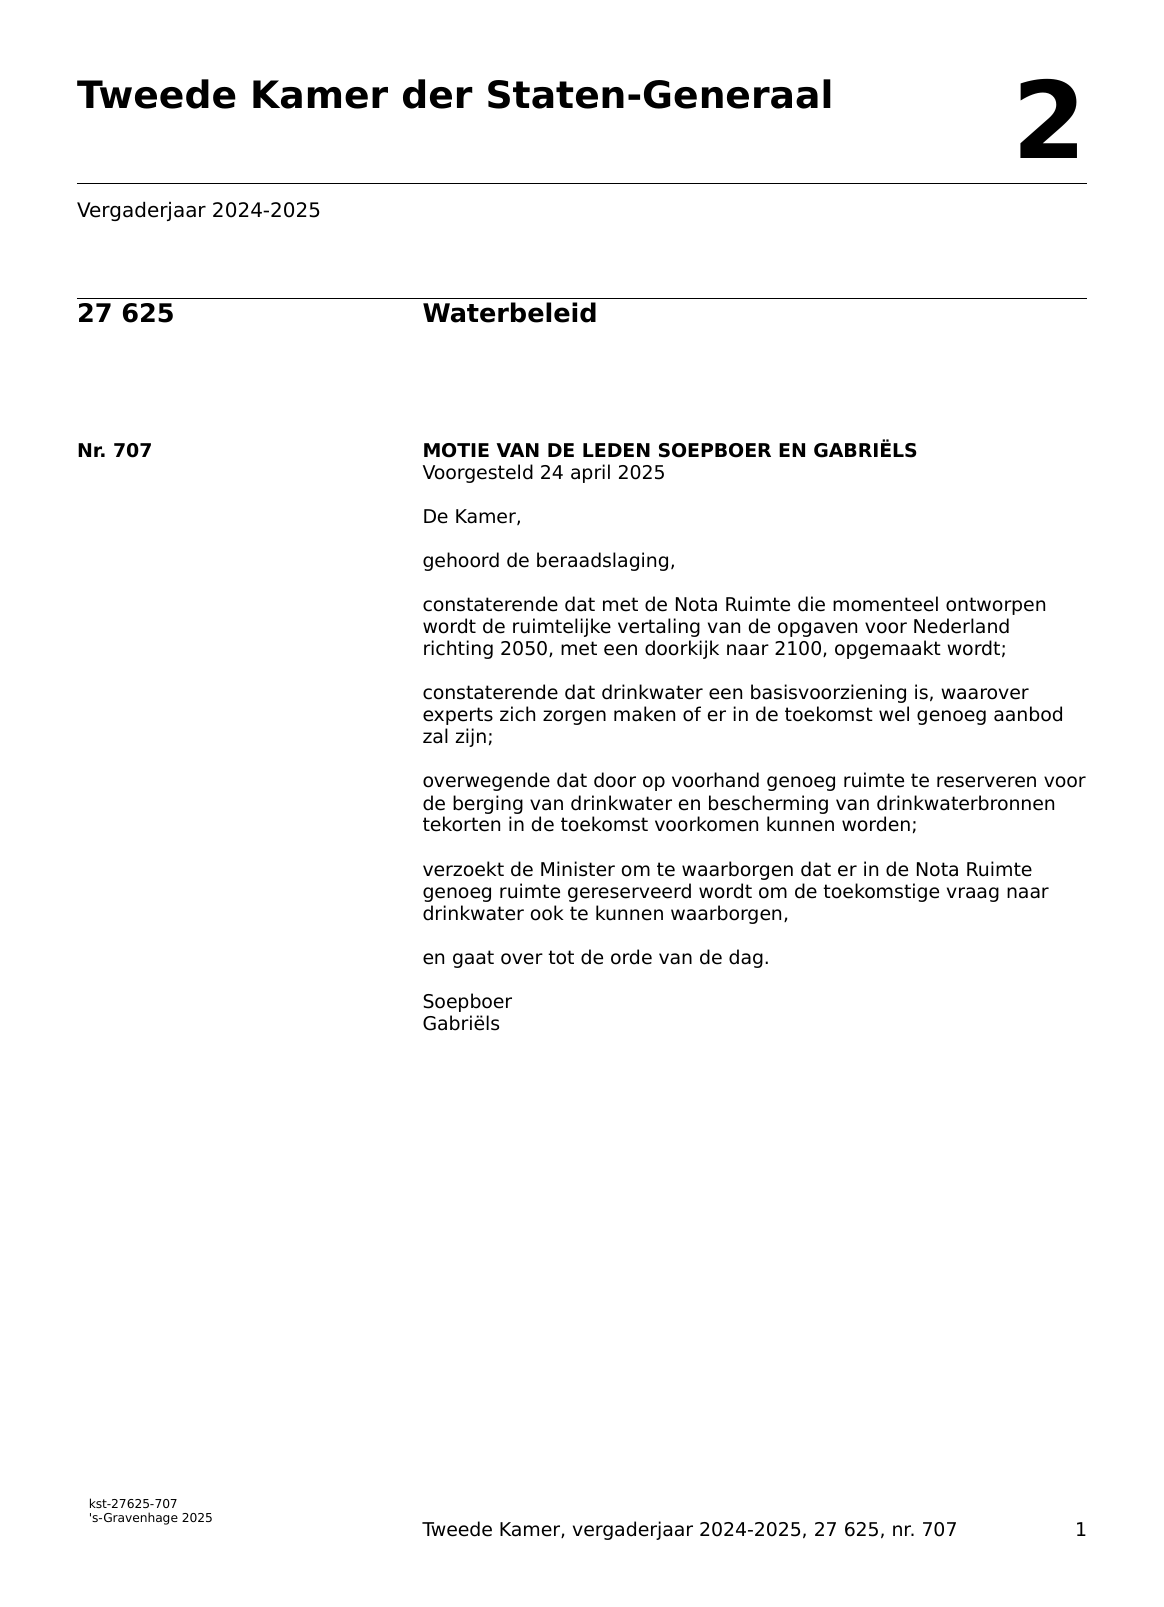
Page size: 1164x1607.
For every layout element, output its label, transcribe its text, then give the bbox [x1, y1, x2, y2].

table_header 2 [886, 59, 1087, 183]
subtitle Nr. 707 MOTIE VAN DE LEDEN SOEPBOER EN GABRIËLS [77, 440, 1087, 462]
table_header Tweede Kamer der Staten-Generaal [77, 59, 886, 183]
text Gabriëls [422, 1013, 1087, 1035]
table_cell Vergaderjaar 2024-2025 [77, 184, 1087, 298]
text constaterende dat drinkwater een basisvoorziening is, waarover experts zich zorgen maken of er in de toekomst wel genoeg aanbod zal zijn; [422, 682, 1087, 748]
text De Kamer, [422, 506, 1087, 528]
text kst-27625-707 [88, 1497, 323, 1511]
text verzoekt de Minister om te waarborgen dat er in de Nota Ruimte genoeg ruimte gereserveerd wordt om de toekomstige vraag naar drinkwater ook te kunnen waarborgen, [422, 858, 1087, 924]
text 's-Gravenhage 2025 [88, 1511, 323, 1525]
text Voorgesteld 24 april 2025 [422, 462, 1087, 484]
text en gaat over tot de orde van de dag. [422, 947, 1087, 969]
text overwegende dat door op voorhand genoeg ruimte te reserveren voor de berging van drinkwater en bescherming van drinkwaterbronnen tekorten in de toekomst voorkomen kunnen worden; [422, 770, 1087, 836]
subtitle 27 625 Waterbeleid [77, 299, 1087, 329]
text constaterende dat met de Nota Ruimte die momenteel ontworpen wordt de ruimtelijke vertaling van de opgaven voor Nederland richting 2050, met een doorkijk naar 2100, opgemaakt wordt; [422, 594, 1087, 660]
text gehoord de beraadslaging, [422, 550, 1087, 572]
text Soepboer [422, 991, 1087, 1013]
